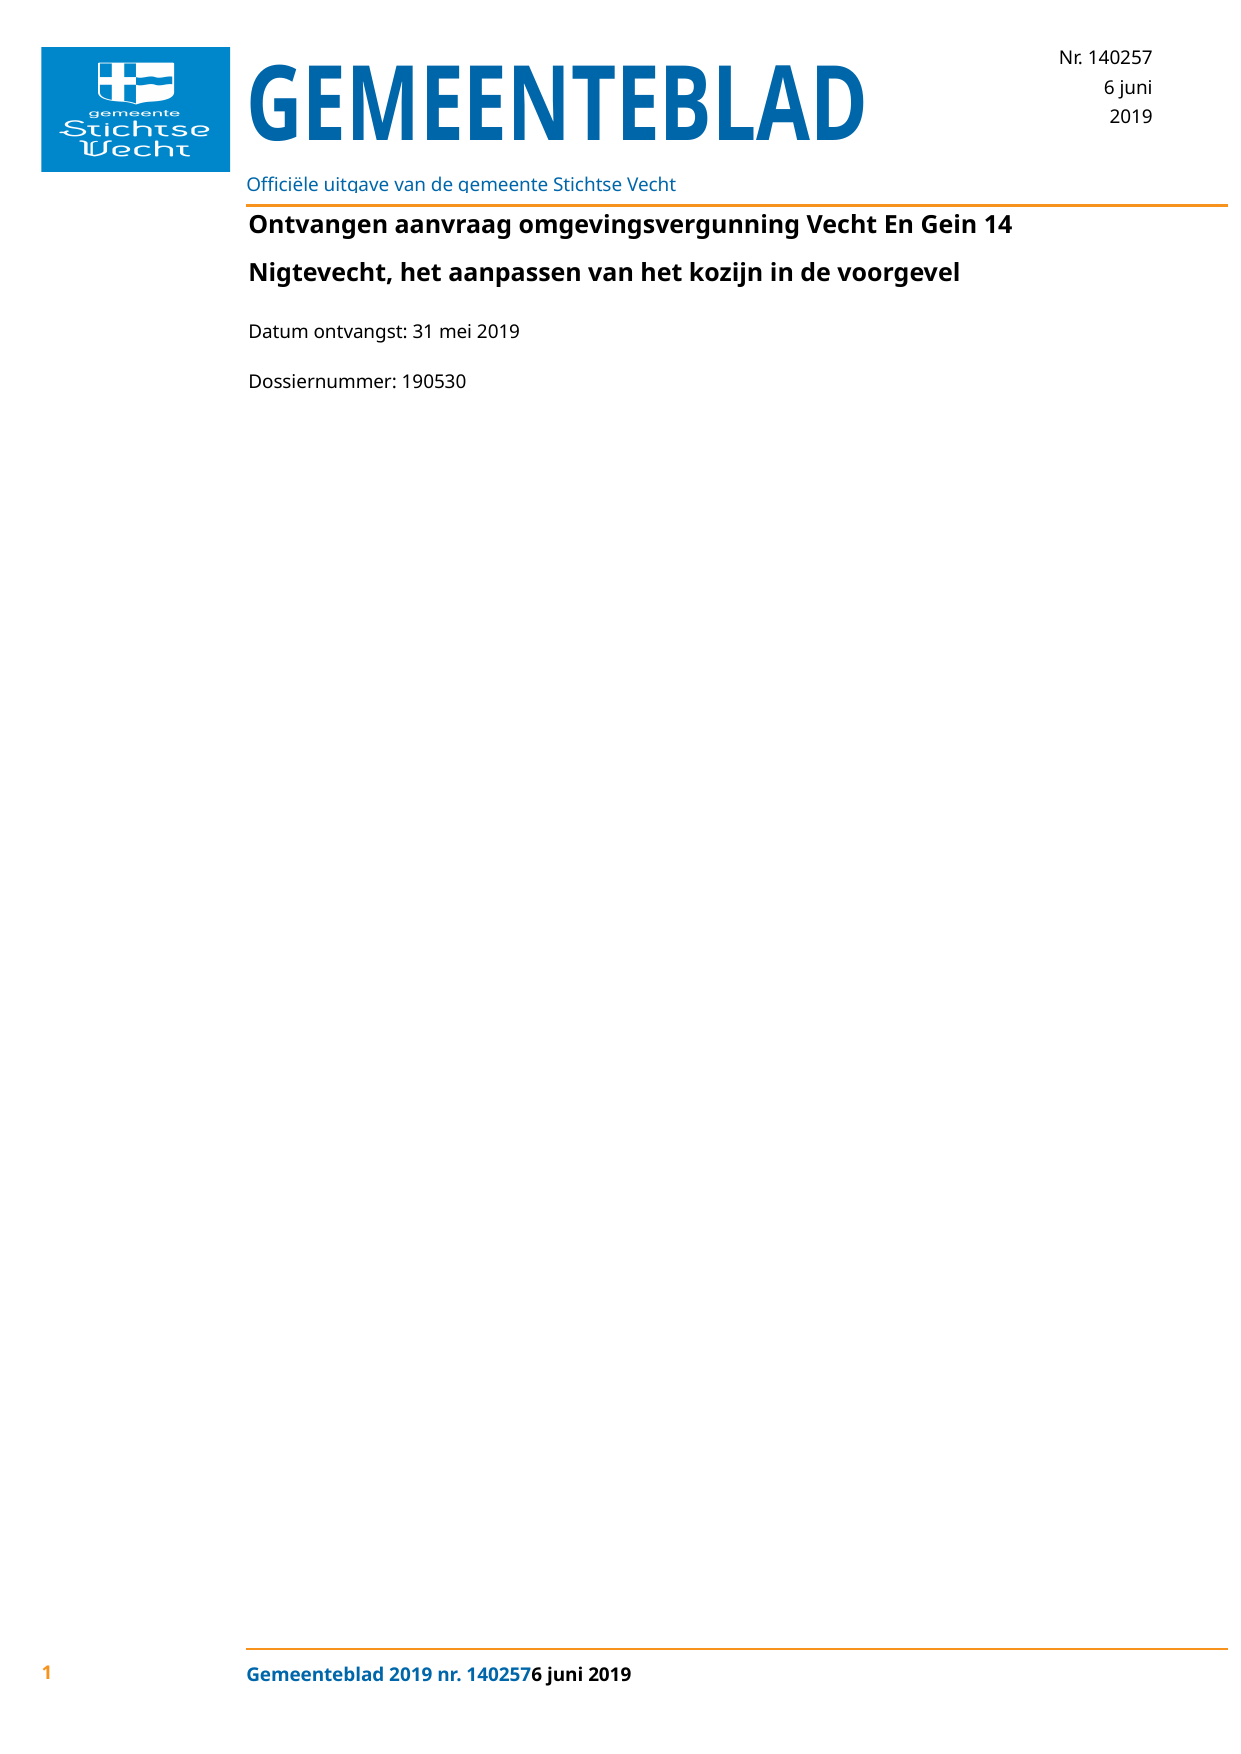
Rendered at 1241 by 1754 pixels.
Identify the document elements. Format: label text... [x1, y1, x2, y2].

text Dossiernummer: 190530 [248, 368, 1152, 394]
text Ontvangen aanvraag omgevingsvergunning Vecht En Gein 14 Nigtevecht, het aanpassen van het kozijn in de voorgevel [248, 207, 1152, 288]
picture [99, 63, 135, 101]
picture [137, 63, 174, 103]
text Datum ontvangst: 31 mei 2019 [248, 318, 1152, 344]
